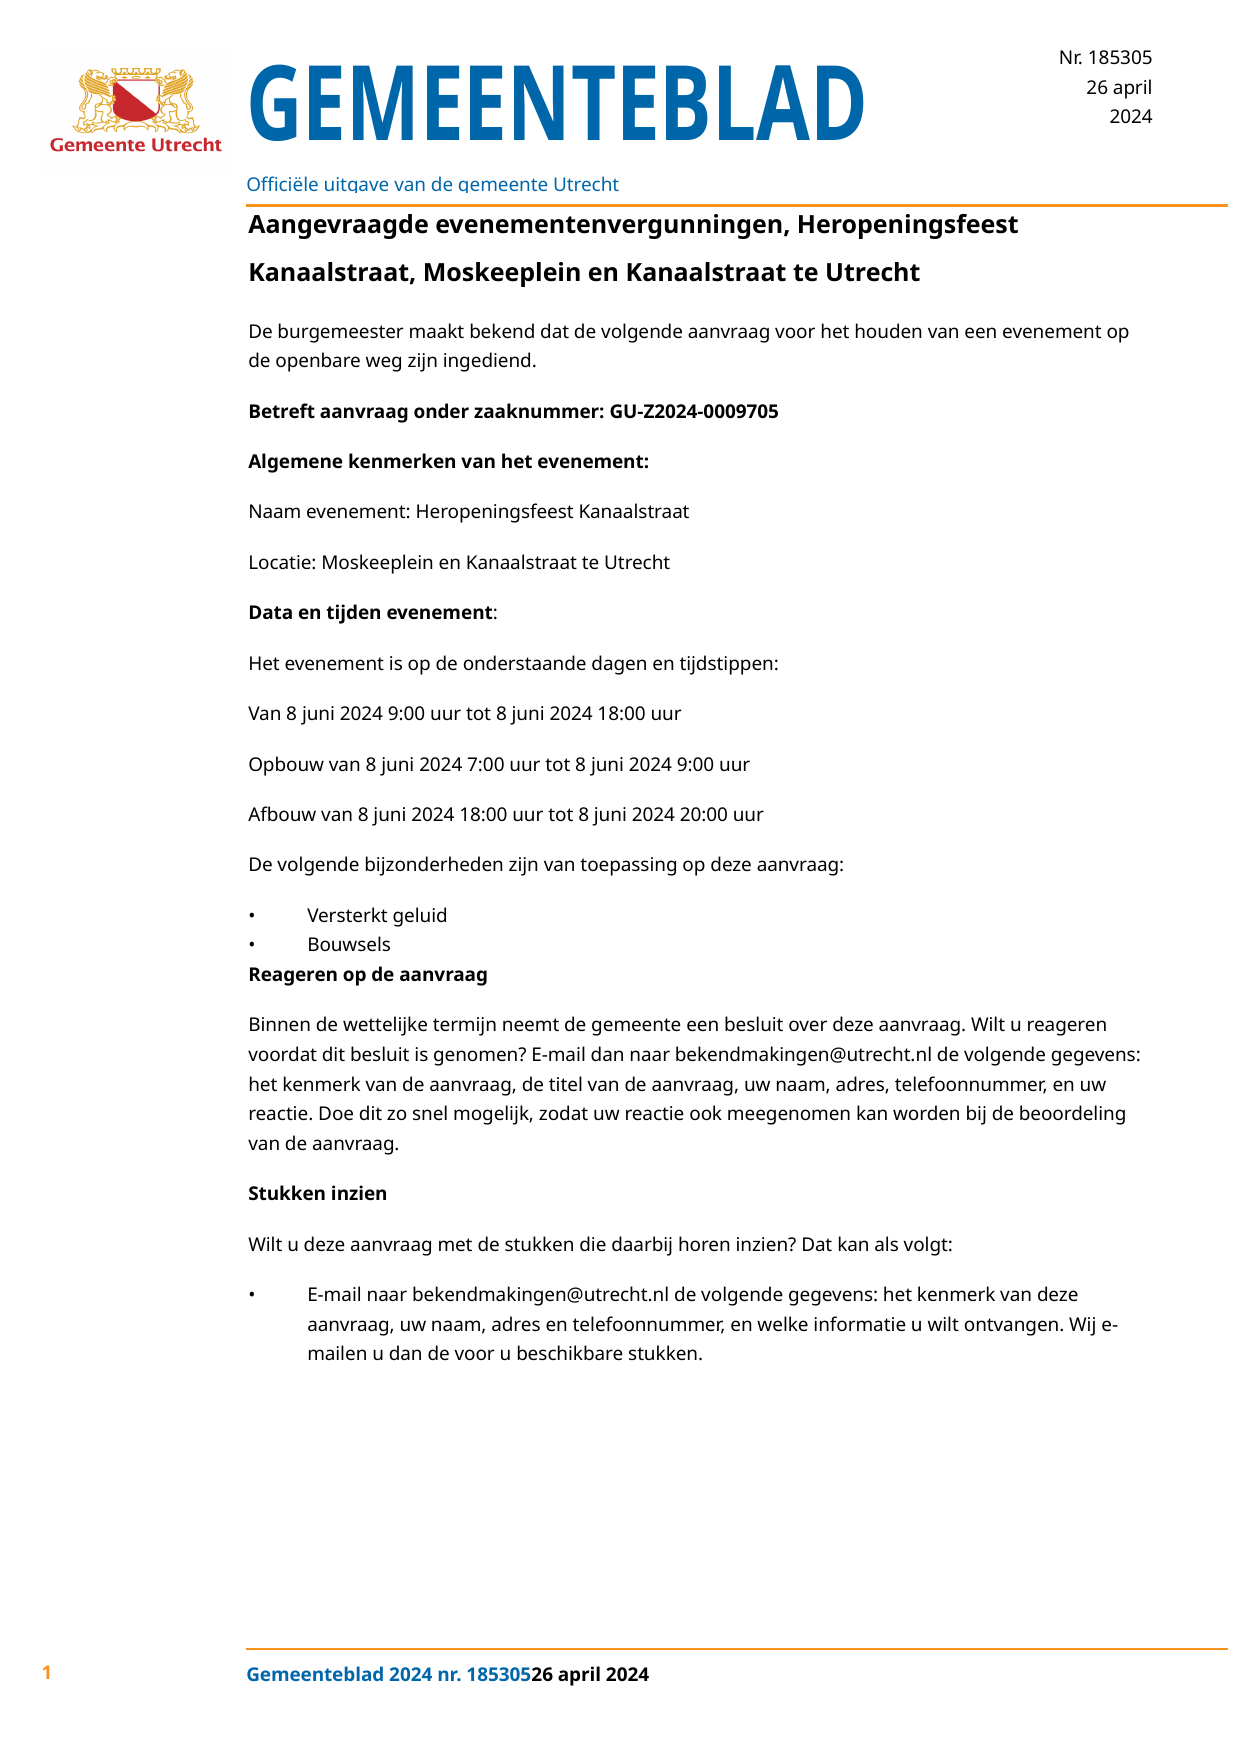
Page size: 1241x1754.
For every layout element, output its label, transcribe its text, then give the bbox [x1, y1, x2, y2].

text De volgende bijzonderheden zijn van toepassing op deze aanvraag: [248, 852, 1152, 877]
text Wilt u deze aanvraag met de stukken die daarbij horen inzien? Dat kan als volgt: [248, 1231, 1152, 1257]
list Bouwsels [248, 932, 1152, 957]
text Naam evenement: Heropeningsfeest Kanaalstraat [248, 499, 1152, 524]
text Data en tijden evenement: [248, 599, 1152, 625]
text Locatie: Moskeeplein en Kanaalstraat te Utrecht [248, 549, 1152, 575]
text Aangevraagde evenementenvergunningen, Heropeningsfeest Kanaalstraat, Moskeeplein en Kanaalstraat te Utrecht [248, 207, 1152, 288]
text Binnen de wettelijke termijn neemt de gemeente een besluit over deze aanvraag. Wilt u reageren voordat dit besluit is genomen? E-mail dan naar bekendmakingen@utrecht.nl de volgende gegevens: het kenmerk van de aanvraag, de titel van de aanvraag, uw naam, adres, telefoonnummer, en uw reactie. Doe dit zo snel mogelijk, zodat uw reactie ook meegenomen kan worden bij de beoordeling van de aanvraag. [248, 1012, 1152, 1156]
text Betreft aanvraag onder zaaknummer: GU-Z2024-0009705 [248, 398, 1152, 424]
text Stukken inzien [248, 1180, 1152, 1206]
picture [41, 47, 231, 172]
text De burgemeester maakt bekend dat de volgende aanvraag voor het houden van een evenement op de openbare weg zijn ingediend. [248, 318, 1152, 373]
text Opbouw van 8 juni 2024 7:00 uur tot 8 juni 2024 9:00 uur [248, 751, 1152, 777]
text Reageren op de aanvraag [248, 961, 1152, 987]
text Van 8 juni 2024 9:00 uur tot 8 juni 2024 18:00 uur [248, 700, 1152, 726]
text Het evenement is op de onderstaande dagen en tijdstippen: [248, 650, 1152, 676]
list Versterkt geluid [248, 902, 1152, 928]
text Algemene kenmerken van het evenement: [248, 448, 1152, 474]
list E-mail naar bekendmakingen@utrecht.nl de volgende gegevens: het kenmerk van deze aanvraag, uw naam, adres en telefoonnummer, en welke informatie u wilt ontvangen. Wij e-mailen u dan de voor u beschikbare stukken. [248, 1281, 1152, 1366]
text Afbouw van 8 juni 2024 18:00 uur tot 8 juni 2024 20:00 uur [248, 801, 1152, 827]
